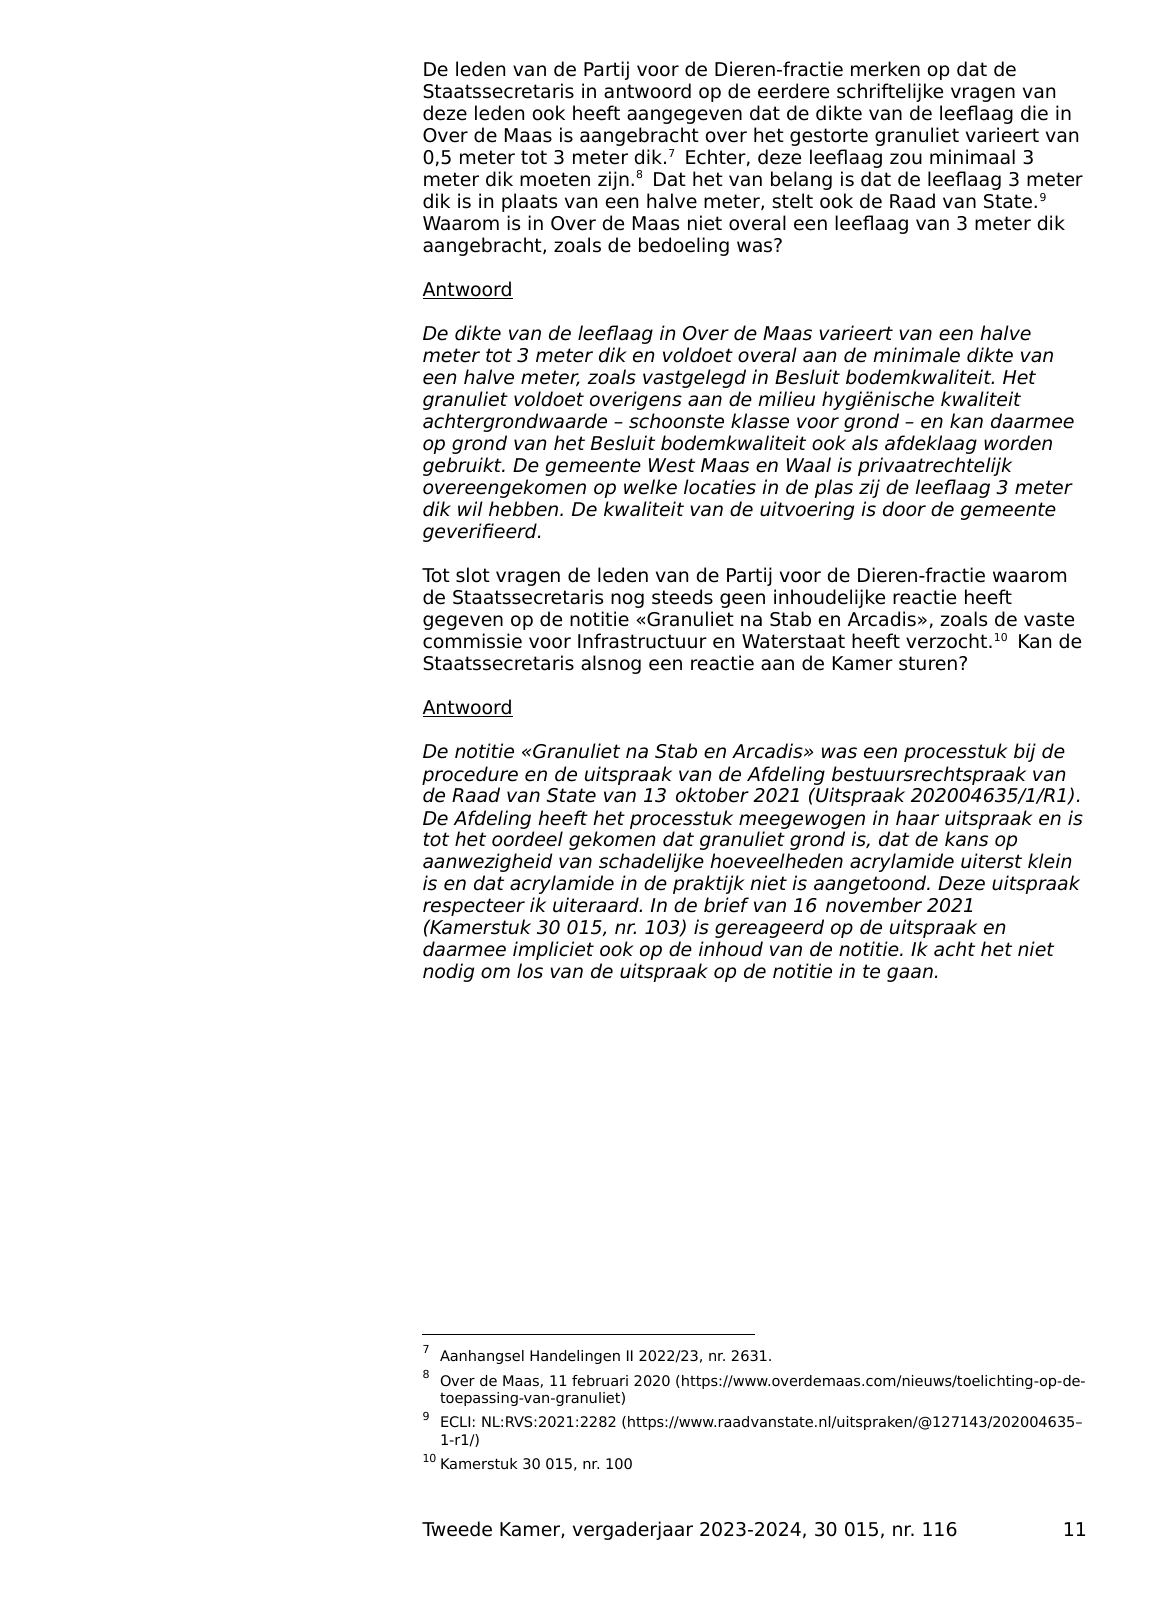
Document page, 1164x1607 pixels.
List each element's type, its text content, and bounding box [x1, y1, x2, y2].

text Aanhangsel Handelingen II 2022/23, nr. 2631. [422, 1343, 1087, 1366]
text De leden van de Partij voor de Dieren-fractie merken op dat de Staatssecretaris in antwoord op de eerdere schriftelijke vragen van deze leden ook heeft aangegeven dat de dikte van de leeflaag die in Over de Maas is aangebracht over het gestorte granuliet varieert van 0,5 meter tot 3 meter dik. Echter, deze leeflaag zou minimaal 3 meter dik moeten zijn. Dat het van belang is dat de leeflaag 3 meter dik is in plaats van een halve meter, stelt ook de Raad van State. Waarom is in Over de Maas niet overal een leeflaag van 3 meter dik aangebracht, zoals de bedoeling was? [422, 59, 1087, 257]
subtitle Antwoord [422, 697, 1087, 719]
text De dikte van de leeflaag in Over de Maas varieert van een halve meter tot 3 meter dik en voldoet overal aan de minimale dikte van een halve meter, zoals vastgelegd in Besluit bodemkwaliteit. Het granuliet voldoet overigens aan de milieu hygiënische kwaliteit achtergrondwaarde – schoonste klasse voor grond – en kan daarmee op grond van het Besluit bodemkwaliteit ook als afdeklaag worden gebruikt. De gemeente West Maas en Waal is privaatrechtelijk overeengekomen op welke locaties in de plas zij de leeflaag 3 meter dik wil hebben. De kwaliteit van de uitvoering is door de gemeente geverifieerd. [422, 323, 1087, 543]
text ECLI: NL:RVS:2021:2282 (https://www.raadvanstate.nl/uitspraken/@127143/202004635–1-r1/) [422, 1410, 1087, 1449]
text De notitie «Granuliet na Stab en Arcadis» was een processtuk bij de procedure en de uitspraak van de Afdeling bestuursrechtspraak van de Raad van State van 13 oktober 2021 (Uitspraak 202004635/1/R1). De Afdeling heeft het processtuk meegewogen in haar uitspraak en is tot het oordeel gekomen dat granuliet grond is, dat de kans op aanwezigheid van schadelijke hoeveelheden acrylamide uiterst klein is en dat acrylamide in de praktijk niet is aangetoond. Deze uitspraak respecteer ik uiteraard. In de brief van 16 november 2021 (Kamerstuk 30 015, nr. 103) is gereageerd op de uitspraak en daarmee impliciet ook op de inhoud van de notitie. Ik acht het niet nodig om los van de uitspraak op de notitie in te gaan. [422, 741, 1087, 983]
subtitle Antwoord [422, 279, 1087, 301]
text Kamerstuk 30 015, nr. 100 [422, 1452, 1087, 1474]
text Tot slot vragen de leden van de Partij voor de Dieren-fractie waarom de Staatssecretaris nog steeds geen inhoudelijke reactie heeft gegeven op de notitie «Granuliet na Stab en Arcadis», zoals de vaste commissie voor Infrastructuur en Waterstaat heeft verzocht. Kan de Staatssecretaris alsnog een reactie aan de Kamer sturen? [422, 565, 1087, 675]
text Over de Maas, 11 februari 2020 (https://www.overdemaas.com/nieuws/toelichting-op-de-toepassing-van-granuliet) [422, 1368, 1087, 1407]
